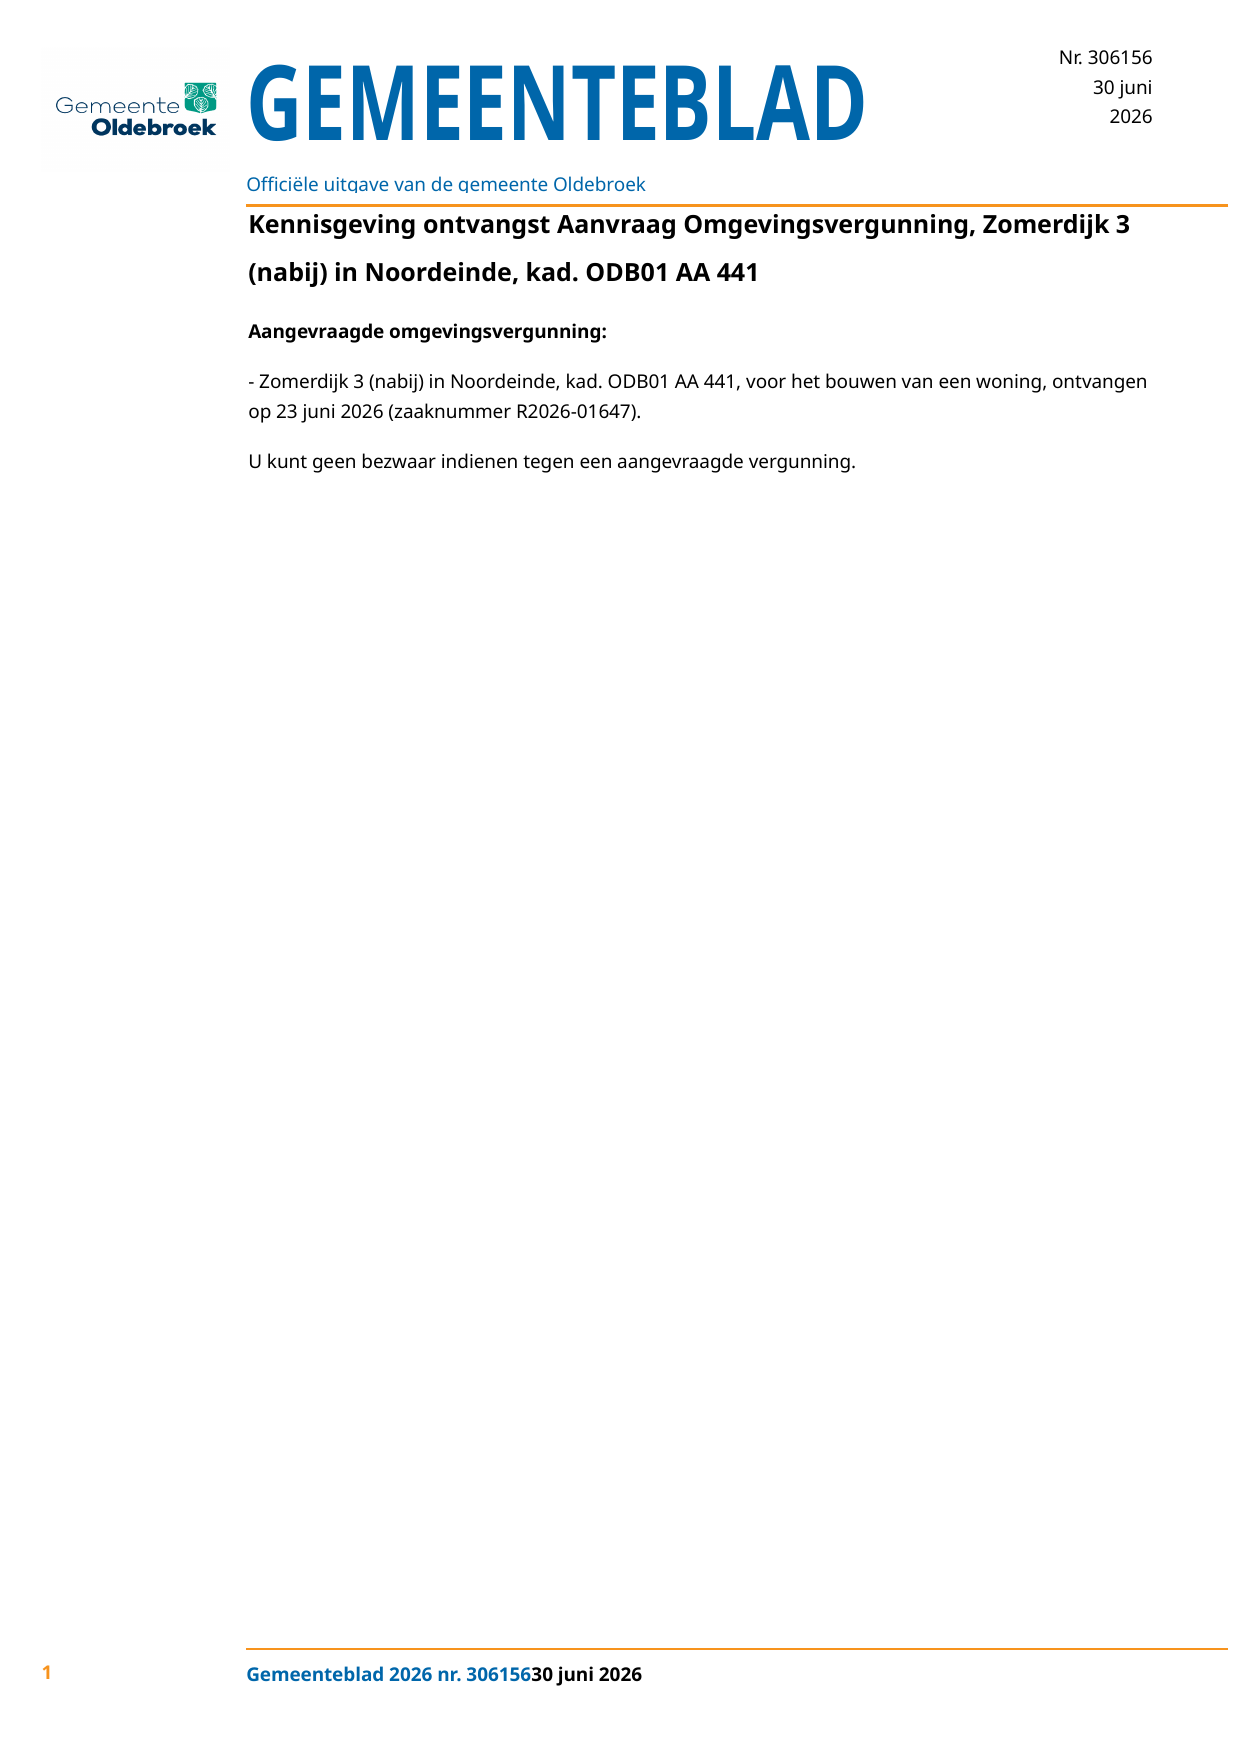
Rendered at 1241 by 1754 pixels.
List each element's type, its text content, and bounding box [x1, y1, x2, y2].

picture [41, 47, 231, 172]
text U kunt geen bezwaar indienen tegen een aangevraagde vergunning. [248, 448, 1152, 474]
text Aangevraagde omgevingsvergunning: [248, 318, 1152, 344]
text - Zomerdijk 3 (nabij) in Noordeinde, kad. ODB01 AA 441, voor het bouwen van een woning, ontvangen op 23 juni 2026 (zaaknummer R2026-01647). [248, 368, 1152, 424]
text Kennisgeving ontvangst Aanvraag Omgevingsvergunning, Zomerdijk 3 (nabij) in Noordeinde, kad. ODB01 AA 441 [248, 207, 1152, 288]
